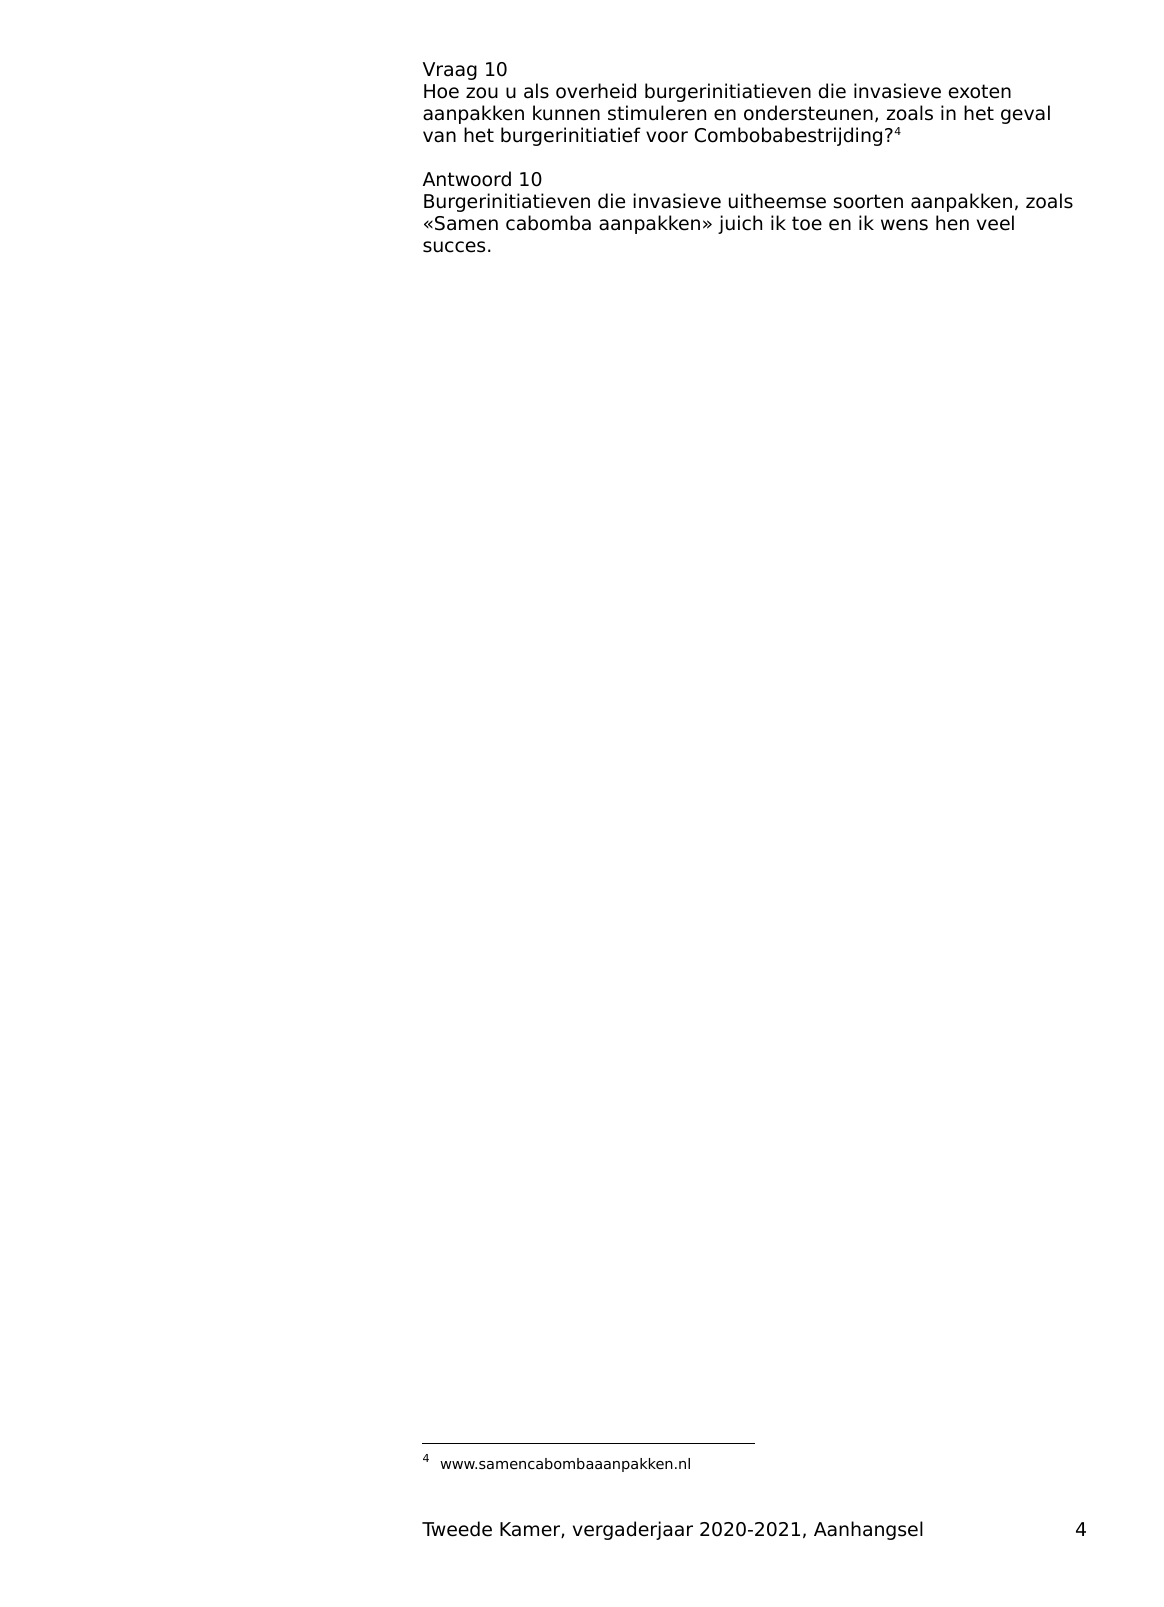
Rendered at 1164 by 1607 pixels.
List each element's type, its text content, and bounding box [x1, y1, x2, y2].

text Antwoord 10 [422, 169, 1087, 191]
text Burgerinitiatieven die invasieve uitheemse soorten aanpakken, zoals «Samen cabomba aanpakken» juich ik toe en ik wens hen veel succes. [422, 191, 1087, 257]
text www.samencabombaaanpakken.nl [422, 1452, 1087, 1474]
text Vraag 10 [422, 59, 1087, 81]
text Hoe zou u als overheid burgerinitiatieven die invasieve exoten aanpakken kunnen stimuleren en ondersteunen, zoals in het geval van het burgerinitiatief voor Combobabestrijding? [422, 81, 1087, 147]
